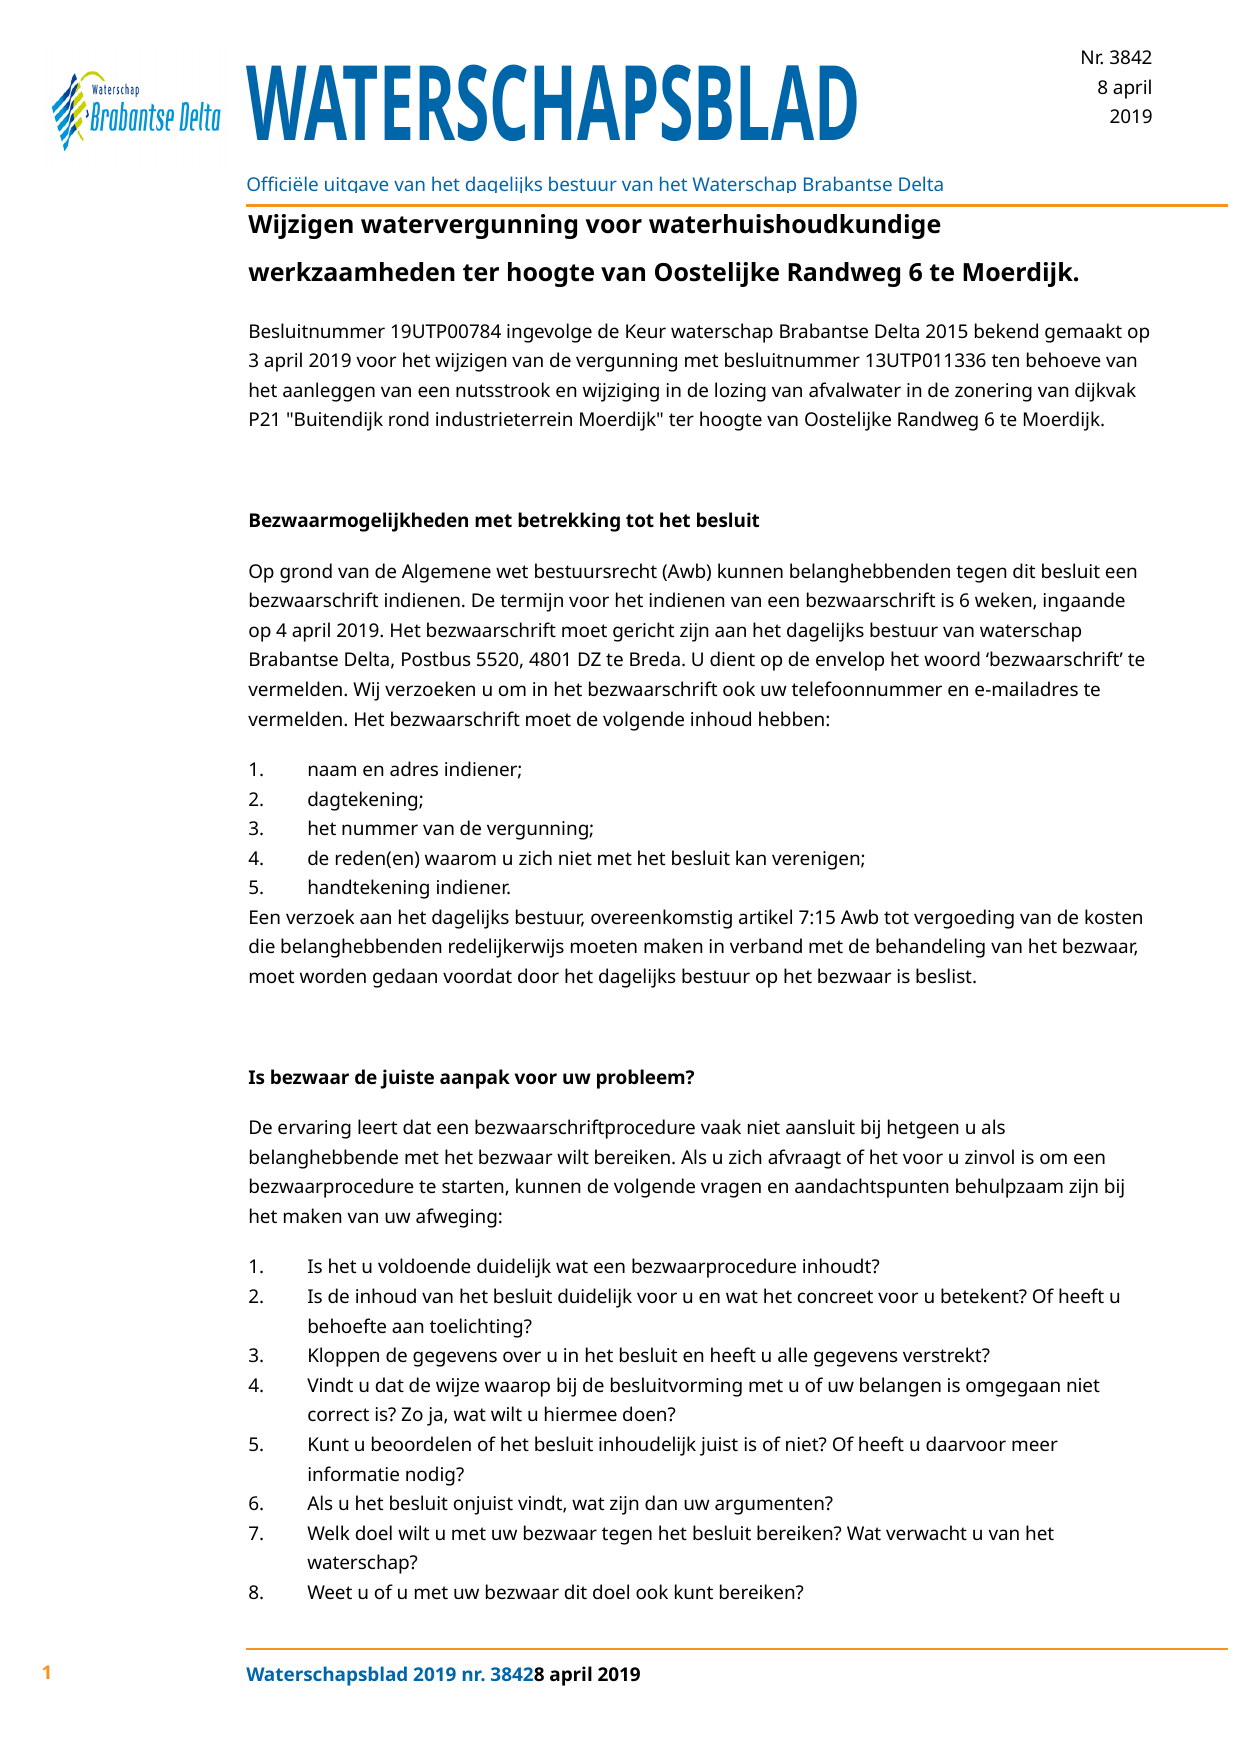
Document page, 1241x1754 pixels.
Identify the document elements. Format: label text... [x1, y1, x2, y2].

text Een verzoek aan het dagelijks bestuur, overeenkomstig artikel 7:15 Awb tot vergoeding van de kosten die belanghebbenden redelijkerwijs moeten maken in verband met de behandeling van het bezwaar, moet worden gedaan voordat door het dagelijks bestuur op het bezwaar is beslist. [248, 904, 1152, 989]
text Besluitnummer 19UTP00784 ingevolge de Keur waterschap Brabantse Delta 2015 bekend gemaakt op 3 april 2019 voor het wijzigen van de vergunning met besluitnummer 13UTP011336 ten behoeve van het aanleggen van een nutsstrook en wijziging in de lozing van afvalwater in de zonering van dijkvak P21 "Buitendijk rond industrieterrein Moerdijk" ter hoogte van Oostelijke Randweg 6 te Moerdijk. [248, 318, 1152, 432]
list naam en adres indiener; [248, 756, 1152, 782]
text De ervaring leert dat een bezwaarschriftprocedure vaak niet aansluit bij hetgeen u als belanghebbende met het bezwaar wilt bereiken. Als u zich afvraagt of het voor u zinvol is om een bezwaarprocedure te starten, kunnen de volgende vragen en aandachtspunten behulpzaam zijn bij het maken van uw afweging: [248, 1114, 1152, 1229]
picture [41, 47, 231, 172]
list Is het u voldoende duidelijk wat een bezwaarprocedure inhoudt? [248, 1254, 1152, 1279]
list het nummer van de vergunning; [248, 815, 1152, 841]
list Is de inhoud van het besluit duidelijk voor u en wat het concreet voor u betekent? Of heeft u behoefte aan toelichting? [248, 1283, 1152, 1339]
text Wijzigen watervergunning voor waterhuishoudkundige werkzaamheden ter hoogte van Oostelijke Randweg 6 te Moerdijk. [248, 207, 1152, 288]
text Is bezwaar de juiste aanpak voor uw probleem? [248, 1064, 1152, 1090]
list Als u het besluit onjuist vindt, wat zijn dan uw argumenten? [248, 1490, 1152, 1516]
list Vindt u dat de wijze waarop bij de besluitvorming met u of uw belangen is omgegaan niet correct is? Zo ja, wat wilt u hiermee doen? [248, 1372, 1152, 1427]
list de reden(en) waarom u zich niet met het besluit kan verenigen; [248, 845, 1152, 871]
list handtekening indiener. [248, 874, 1152, 900]
text Op grond van de Algemene wet bestuursrecht (Awb) kunnen belanghebbenden tegen dit besluit een bezwaarschrift indienen. De termijn voor het indienen van een bezwaarschrift is 6 weken, ingaande op 4 april 2019. Het bezwaarschrift moet gericht zijn aan het dagelijks bestuur van waterschap Brabantse Delta, Postbus 5520, 4801 DZ te Breda. U dient op de envelop het woord ‘bezwaarschrift’ te vermelden. Wij verzoeken u om in het bezwaarschrift ook uw telefoonnummer en e‑mailadres te vermelden. Het bezwaarschrift moet de volgende inhoud hebben: [248, 558, 1152, 732]
text Bezwaarmogelijkheden met betrekking tot het besluit [248, 507, 1152, 533]
list dagtekening; [248, 786, 1152, 812]
list Kunt u beoordelen of het besluit inhoudelijk juist is of niet? Of heeft u daarvoor meer informatie nodig? [248, 1431, 1152, 1487]
list Kloppen de gegevens over u in het besluit en heeft u alle gegevens verstrekt? [248, 1342, 1152, 1368]
list Welk doel wilt u met uw bezwaar tegen het besluit bereiken? Wat verwacht u van het waterschap? [248, 1520, 1152, 1575]
list Weet u of u met uw bezwaar dit doel ook kunt bereiken? [248, 1579, 1152, 1605]
